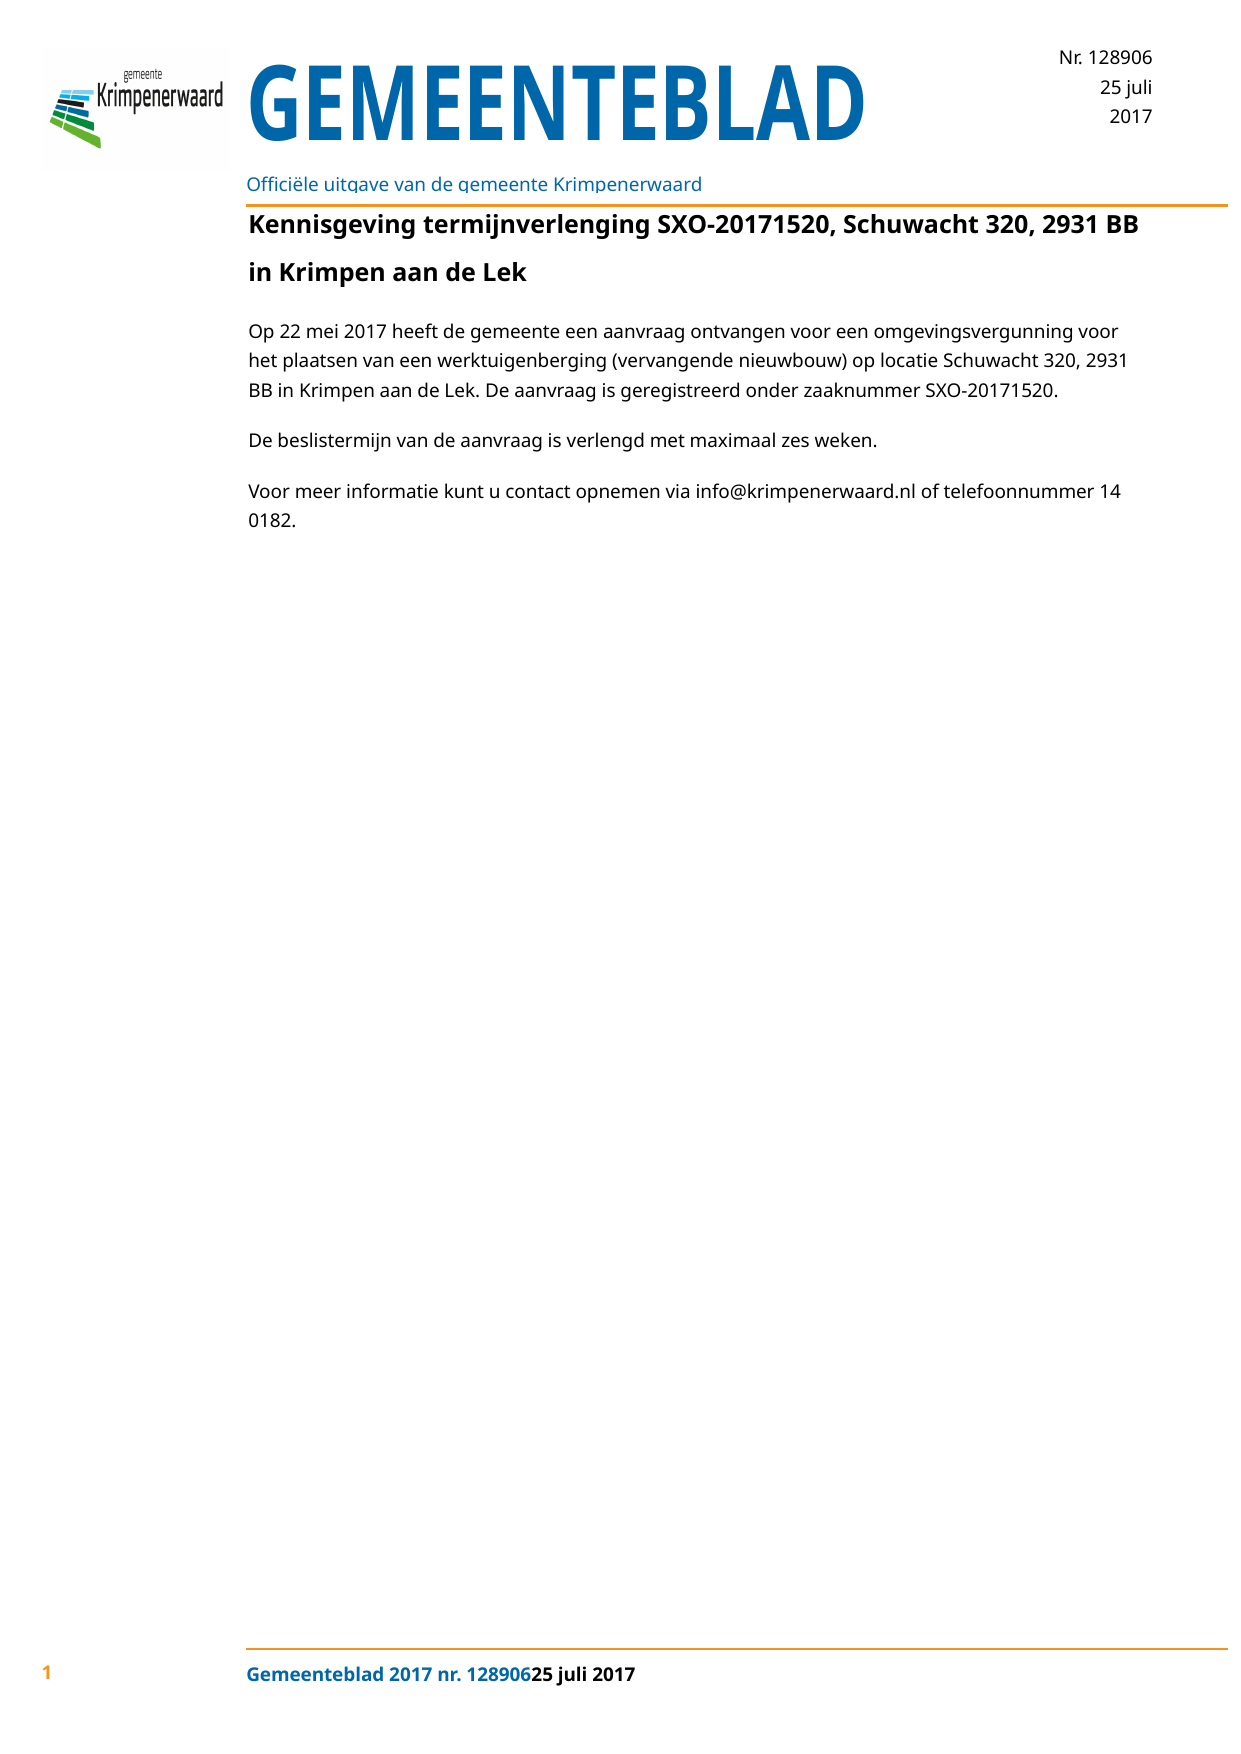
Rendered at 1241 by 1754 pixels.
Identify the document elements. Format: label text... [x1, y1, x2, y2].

text Voor meer informatie kunt u contact opnemen via info@krimpenerwaard.nl of telefoonnummer 14 0182. [248, 478, 1152, 533]
text De beslistermijn van de aanvraag is verlengd met maximaal zes weken. [248, 427, 1152, 453]
text Kennisgeving termijnverlenging SXO-20171520, Schuwacht 320, 2931 BB in Krimpen aan de Lek [248, 207, 1152, 288]
picture [41, 47, 231, 172]
text Op 22 mei 2017 heeft de gemeente een aanvraag ontvangen voor een omgevingsvergunning voor het plaatsen van een werktuigenberging (vervangende nieuwbouw) op locatie Schuwacht 320, 2931 BB in Krimpen aan de Lek. De aanvraag is geregistreerd onder zaaknummer SXO-20171520. [248, 318, 1152, 403]
